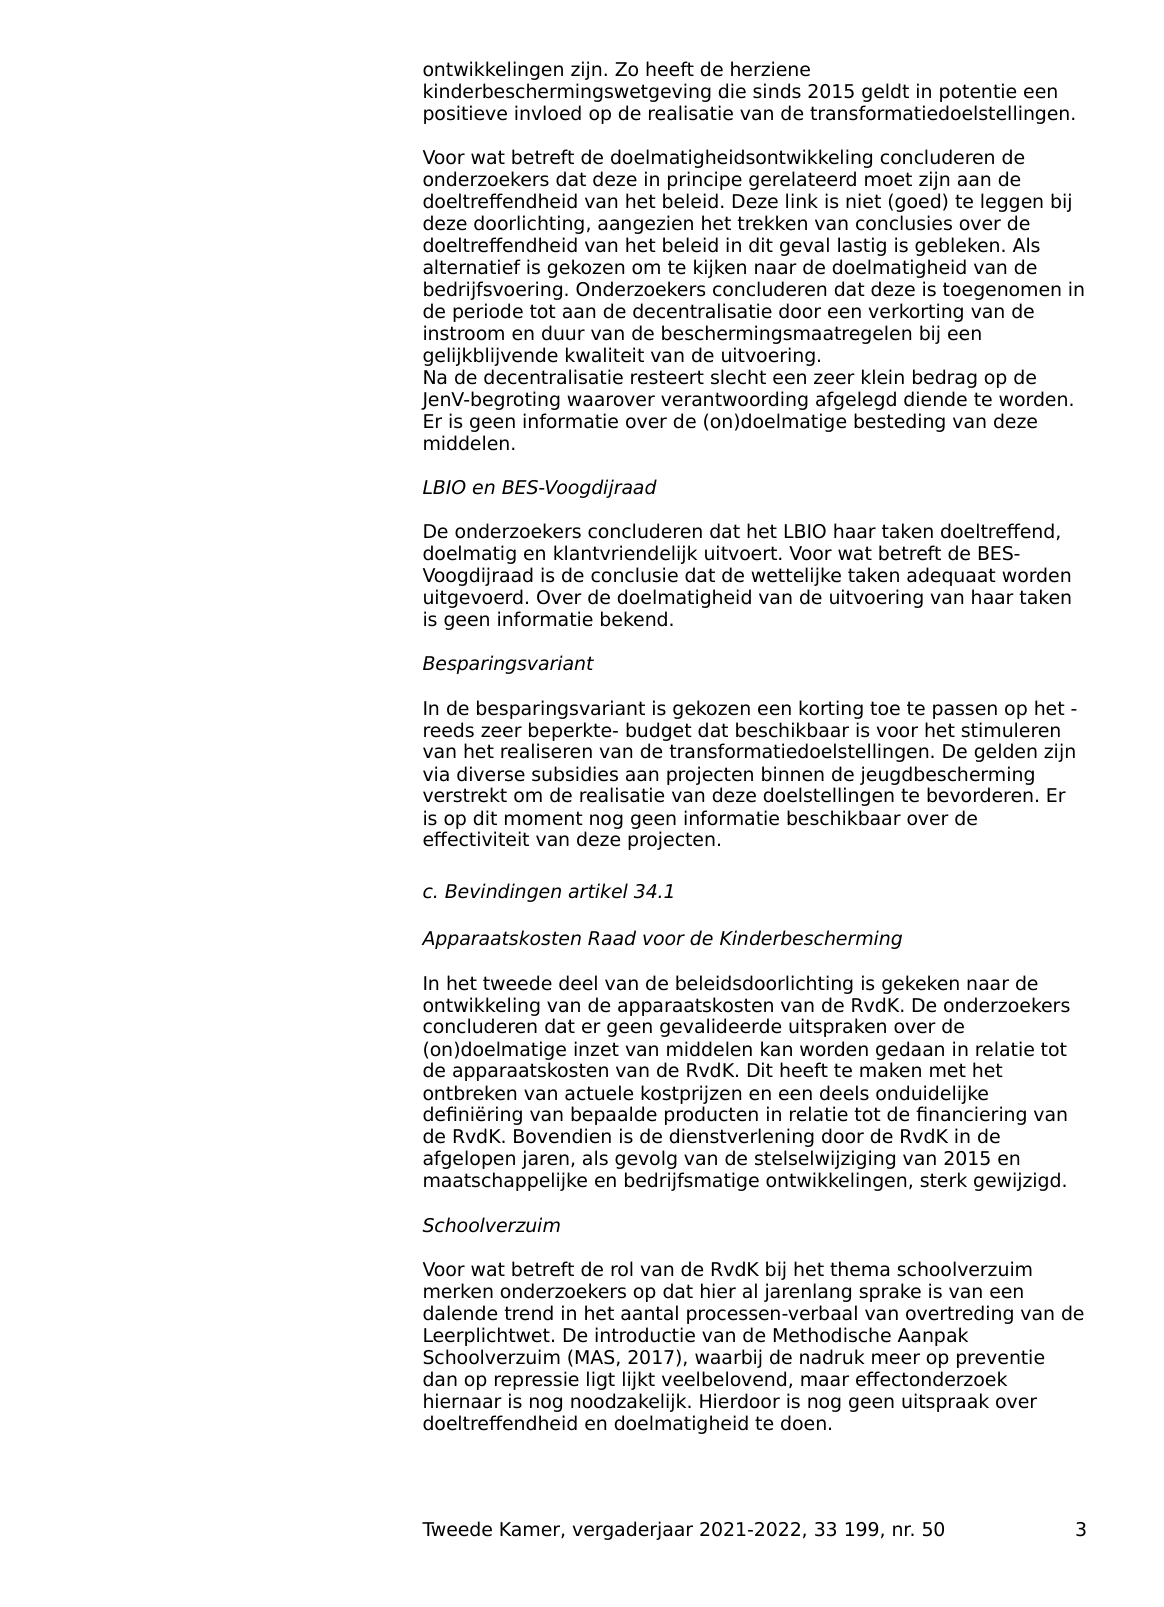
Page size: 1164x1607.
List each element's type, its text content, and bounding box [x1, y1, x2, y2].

text Voor wat betreft de doelmatigheidsontwikkeling concluderen de onderzoekers dat deze in principe gerelateerd moet zijn aan de doeltreffendheid van het beleid. Deze link is niet (goed) te leggen bij deze doorlichting, aangezien het trekken van conclusies over de doeltreffendheid van het beleid in dit geval lastig is gebleken. Als alternatief is gekozen om te kijken naar de doelmatigheid van de bedrijfsvoering. Onderzoekers concluderen dat deze is toegenomen in de periode tot aan de decentralisatie door een verkorting van de instroom en duur van de beschermingsmaatregelen bij een gelijkblijvende kwaliteit van de uitvoering. [422, 147, 1087, 367]
text In de besparingsvariant is gekozen een korting toe te passen op het -reeds zeer beperkte- budget dat beschikbaar is voor het stimuleren van het realiseren van de transformatiedoelstellingen. De gelden zijn via diverse subsidies aan projecten binnen de jeugdbescherming verstrekt om de realisatie van deze doelstellingen te bevorderen. Er is op dit moment nog geen informatie beschikbaar over de effectiviteit van deze projecten. [422, 697, 1087, 851]
subtitle c. Bevindingen artikel 34.1 [422, 881, 1087, 903]
subtitle Besparingsvariant [422, 653, 1087, 675]
text ontwikkelingen zijn. Zo heeft de herziene kinderbeschermingswetgeving die sinds 2015 geldt in potentie een positieve invloed op de realisatie van de transformatiedoelstellingen. [422, 59, 1087, 125]
subtitle Schoolverzuim [422, 1214, 1087, 1236]
text De onderzoekers concluderen dat het LBIO haar taken doeltreffend, doelmatig en klantvriendelijk uitvoert. Voor wat betreft de BES-Voogdijraad is de conclusie dat de wettelijke taken adequaat worden uitgevoerd. Over de doelmatigheid van de uitvoering van haar taken is geen informatie bekend. [422, 521, 1087, 631]
subtitle LBIO en BES-Voogdijraad [422, 477, 1087, 499]
subtitle Apparaatskosten Raad voor de Kinderbescherming [422, 928, 1087, 950]
text In het tweede deel van de beleidsdoorlichting is gekeken naar de ontwikkeling van de apparaatskosten van de RvdK. De onderzoekers concluderen dat er geen gevalideerde uitspraken over de (on)doelmatige inzet van middelen kan worden gedaan in relatie tot de apparaatskosten van de RvdK. Dit heeft te maken met het ontbreken van actuele kostprijzen en een deels onduidelijke definiëring van bepaalde producten in relatie tot de financiering van de RvdK. Bovendien is de dienstverlening door de RvdK in de afgelopen jaren, als gevolg van de stelselwijziging van 2015 en maatschappelijke en bedrijfsmatige ontwikkelingen, sterk gewijzigd. [422, 972, 1087, 1192]
text Na de decentralisatie resteert slecht een zeer klein bedrag op de JenV-begroting waarover verantwoording afgelegd diende te worden. Er is geen informatie over de (on)doelmatige besteding van deze middelen. [422, 367, 1087, 455]
text Voor wat betreft de rol van de RvdK bij het thema schoolverzuim merken onderzoekers op dat hier al jarenlang sprake is van een dalende trend in het aantal processen-verbaal van overtreding van de Leerplichtwet. De introductie van de Methodische Aanpak Schoolverzuim (MAS, 2017), waarbij de nadruk meer op preventie dan op repressie ligt lijkt veelbelovend, maar effectonderzoek hiernaar is nog noodzakelijk. Hierdoor is nog geen uitspraak over doeltreffendheid en doelmatigheid te doen. [422, 1259, 1087, 1434]
